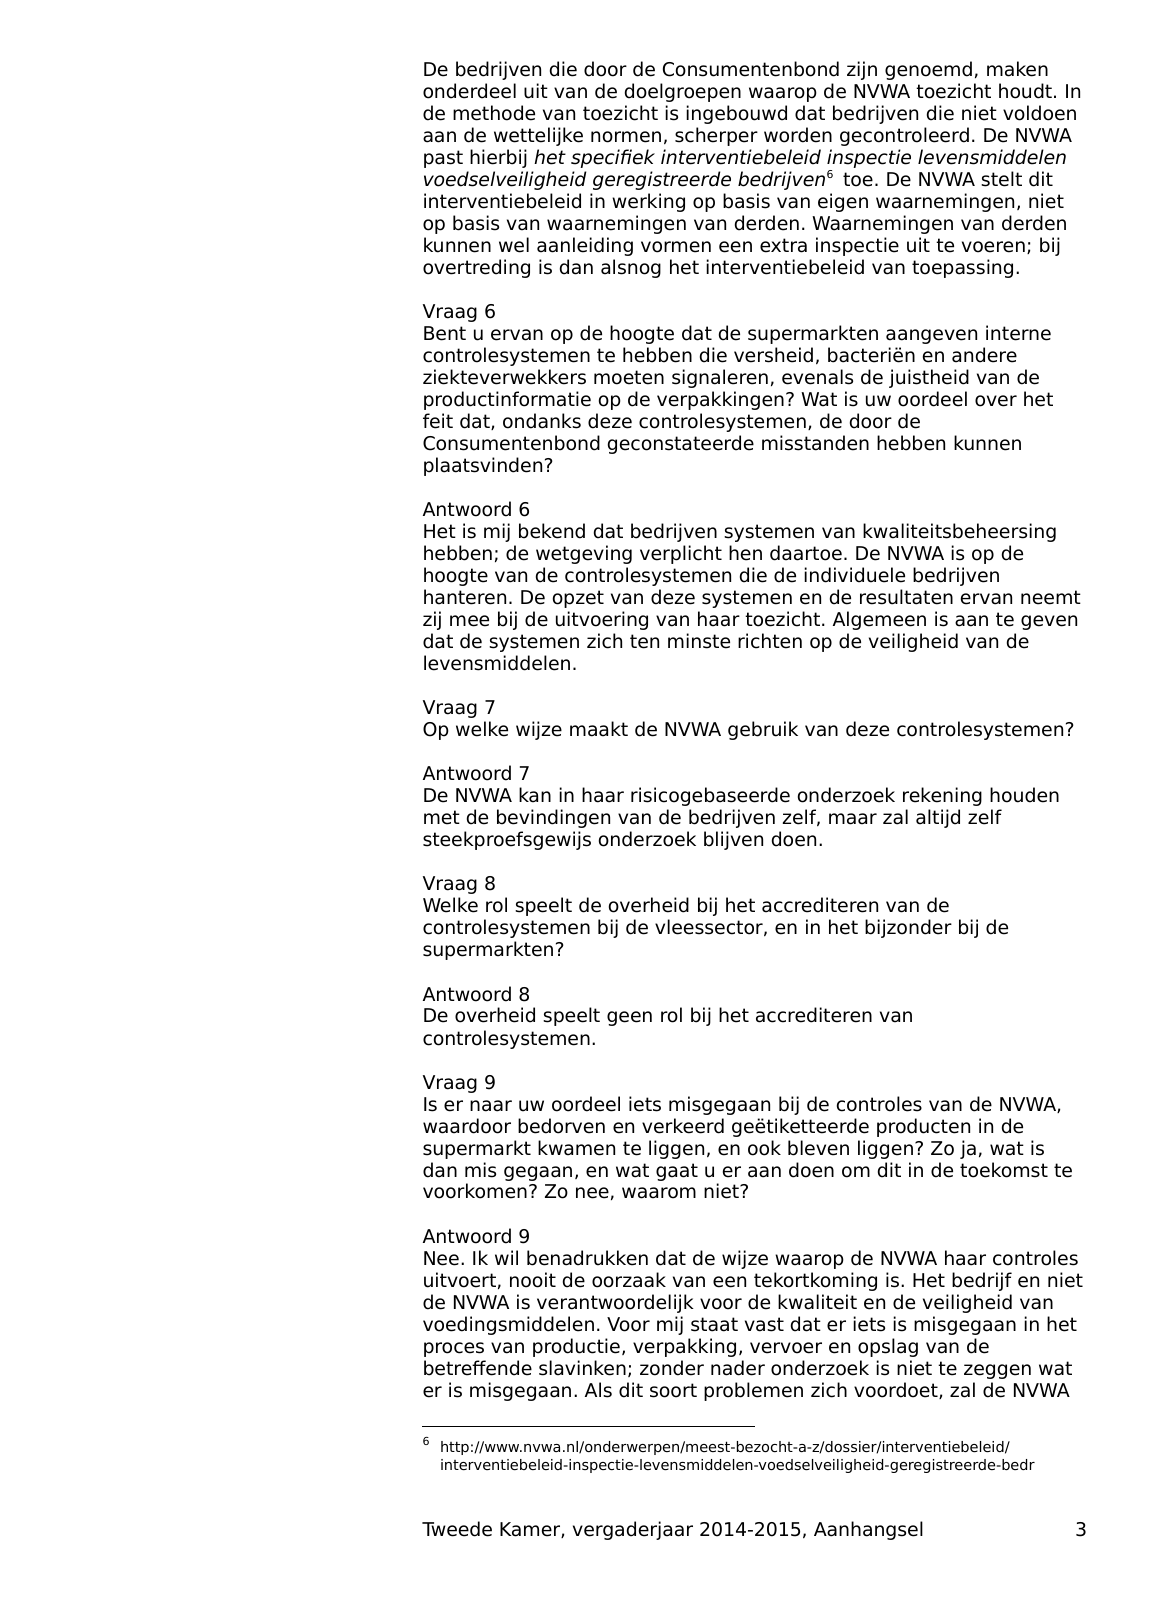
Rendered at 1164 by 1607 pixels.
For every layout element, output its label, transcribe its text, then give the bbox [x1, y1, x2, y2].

text Vraag 8 [422, 873, 1087, 895]
text De bedrijven die door de Consumentenbond zijn genoemd, maken onderdeel uit van de doelgroepen waarop de NVWA toezicht houdt. In de methode van toezicht is ingebouwd dat bedrijven die niet voldoen aan de wettelijke normen, scherper worden gecontroleerd. De NVWA past hierbij het specifiek interventiebeleid inspectie levensmiddelen voedselveiligheid geregistreerde bedrijven toe. De NVWA stelt dit interventiebeleid in werking op basis van eigen waarnemingen, niet op basis van waarnemingen van derden. Waarnemingen van derden kunnen wel aanleiding vormen een extra inspectie uit te voeren; bij overtreding is dan alsnog het interventiebeleid van toepassing. [422, 59, 1087, 279]
text Antwoord 7 [422, 763, 1087, 785]
text Is er naar uw oordeel iets misgegaan bij de controles van de NVWA, waardoor bedorven en verkeerd geëtiketteerde producten in de supermarkt kwamen te liggen, en ook bleven liggen? Zo ja, wat is dan mis gegaan, en wat gaat u er aan doen om dit in de toekomst te voorkomen? Zo nee, waarom niet? [422, 1093, 1087, 1203]
text Antwoord 9 [422, 1226, 1087, 1248]
text Nee. Ik wil benadrukken dat de wijze waarop de NVWA haar controles uitvoert, nooit de oorzaak van een tekortkoming is. Het bedrijf en niet de NVWA is verantwoordelijk voor de kwaliteit en de veiligheid van voedingsmiddelen. Voor mij staat vast dat er iets is misgegaan in het proces van productie, verpakking, vervoer en opslag van de betreffende slavinken; zonder nader onderzoek is niet te zeggen wat er is misgegaan. Als dit soort problemen zich voordoet, zal de NVWA [422, 1248, 1087, 1401]
text Vraag 7 [422, 697, 1087, 719]
text Vraag 9 [422, 1072, 1087, 1093]
text Antwoord 8 [422, 983, 1087, 1005]
text Het is mij bekend dat bedrijven systemen van kwaliteitsbeheersing hebben; de wetgeving verplicht hen daartoe. De NVWA is op de hoogte van de controlesystemen die de individuele bedrijven hanteren. De opzet van deze systemen en de resultaten ervan neemt zij mee bij de uitvoering van haar toezicht. Algemeen is aan te geven dat de systemen zich ten minste richten op de veiligheid van de levensmiddelen. [422, 521, 1087, 675]
text Welke rol speelt de overheid bij het accrediteren van de controlesystemen bij de vleessector, en in het bijzonder bij de supermarkten? [422, 895, 1087, 961]
text De overheid speelt geen rol bij het accrediteren van controlesystemen. [422, 1005, 1087, 1049]
text http://www.nvwa.nl/onderwerpen/meest-bezocht-a-z/dossier/interventiebeleid/interventiebeleid-inspectie-levensmiddelen-voedselveiligheid-geregistreerde-bedr [422, 1435, 1087, 1474]
text Vraag 6 [422, 301, 1087, 323]
text De NVWA kan in haar risicogebaseerde onderzoek rekening houden met de bevindingen van de bedrijven zelf, maar zal altijd zelf steekproefsgewijs onderzoek blijven doen. [422, 785, 1087, 851]
text Op welke wijze maakt de NVWA gebruik van deze controlesystemen? [422, 719, 1087, 741]
text Antwoord 6 [422, 499, 1087, 521]
text Bent u ervan op de hoogte dat de supermarkten aangeven interne controlesystemen te hebben die versheid, bacteriën en andere ziekteverwekkers moeten signaleren, evenals de juistheid van de productinformatie op de verpakkingen? Wat is uw oordeel over het feit dat, ondanks deze controlesystemen, de door de Consumentenbond geconstateerde misstanden hebben kunnen plaatsvinden? [422, 323, 1087, 477]
